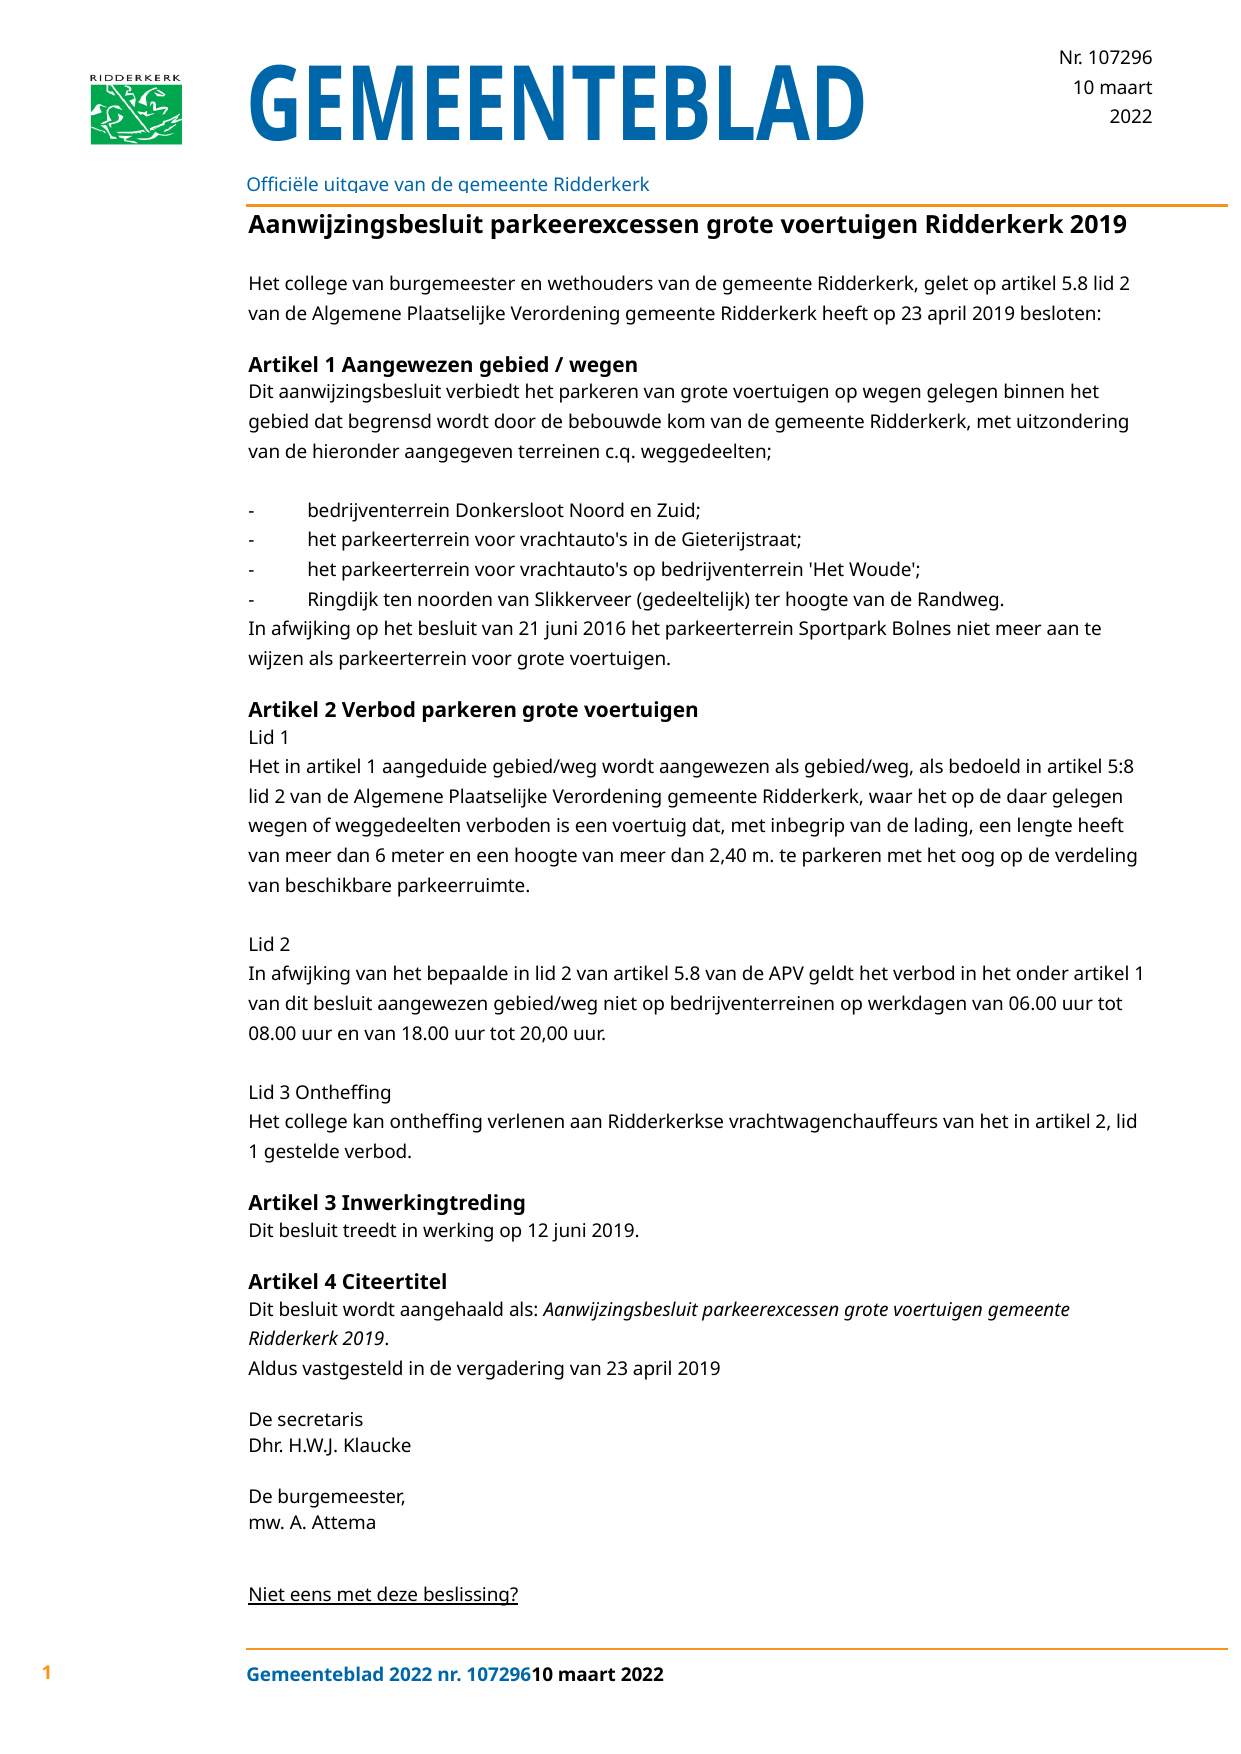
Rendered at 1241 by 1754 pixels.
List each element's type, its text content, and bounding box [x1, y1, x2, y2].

text Dit besluit treedt in werking op 12 juni 2019. [248, 1217, 1152, 1243]
text In afwijking van het bepaalde in lid 2 van artikel 5.8 van de APV geldt het verbod in het onder artikel 1 van dit besluit aangewezen gebied/weg niet op bedrijventerreinen op werkdagen van 06.00 uur tot 08.00 uur en van 18.00 uur tot 20,00 uur. [248, 961, 1152, 1045]
text Lid 1 [248, 724, 1152, 749]
list Ringdijk ten noorden van Slikkerveer (gedeeltelijk) ter hoogte van de Randweg. [248, 586, 1152, 612]
text Lid 2 [248, 931, 1152, 957]
text Aanwijzingsbesluit parkeerexcessen grote voertuigen Ridderkerk 2019 [248, 207, 1152, 241]
text Het college van burgemeester en wethouders van de gemeente Ridderkerk, gelet op artikel 5.8 lid 2 van de Algemene Plaatselijke Verordening gemeente Ridderkerk heeft op 23 april 2019 besloten: [248, 270, 1152, 326]
text Aldus vastgesteld in de vergadering van 23 april 2019 [248, 1355, 1152, 1381]
text Artikel 3 Inwerkingtreding [248, 1188, 1152, 1217]
text De secretaris [248, 1406, 1152, 1432]
text Dit aanwijzingsbesluit verbiedt het parkeren van grote voertuigen op wegen gelegen binnen het gebied dat begrensd wordt door de bebouwde kom van de gemeente Ridderkerk, met uitzondering van de hieronder aangegeven terreinen c.q. weggedeelten; [248, 379, 1152, 464]
text Lid 3 Ontheffing [248, 1079, 1152, 1104]
list het parkeerterrein voor vrachtauto's op bedrijventerrein 'Het Woude'; [248, 556, 1152, 582]
list het parkeerterrein voor vrachtauto's in de Gieterijstraat; [248, 527, 1152, 552]
text In afwijking op het besluit van 21 juni 2016 het parkeerterrein Sportpark Bolnes niet meer aan te wijzen als parkeerterrein voor grote voertuigen. [248, 615, 1152, 671]
text Dhr. H.W.J. Klaucke [248, 1432, 1152, 1458]
list bedrijventerrein Donkersloot Noord en Zuid; [248, 497, 1152, 523]
text Dit besluit wordt aangehaald als: Aanwijzingsbesluit parkeerexcessen grote voertuigen gemeente Ridderkerk 2019. [248, 1296, 1152, 1351]
text Het in artikel 1 aangeduide gebied/weg wordt aangewezen als gebied/weg, als bedoeld in artikel 5:8 lid 2 van de Algemene Plaatselijke Verordening gemeente Ridderkerk, waar het op de daar gelegen wegen of weggedeelten verboden is een voertuig dat, met inbegrip van de lading, een lengte heeft van meer dan 6 meter en een hoogte van meer dan 2,40 m. te parkeren met het oog op de verdeling van beschikbare parkeerruimte. [248, 753, 1152, 897]
text Het college kan ontheffing verlenen aan Ridderkerkse vrachtwagenchauffeurs van het in artikel 2, lid 1 gestelde verbod. [248, 1108, 1152, 1164]
picture [41, 47, 231, 172]
text Artikel 1 Aangewezen gebied / wegen [248, 350, 1152, 379]
text Niet eens met deze beslissing? [248, 1582, 1152, 1607]
text Artikel 2 Verbod parkeren grote voertuigen [248, 695, 1152, 724]
text Artikel 4 Citeertitel [248, 1267, 1152, 1296]
text De burgemeester, [248, 1483, 1152, 1509]
text mw. A. Attema [248, 1509, 1152, 1535]
